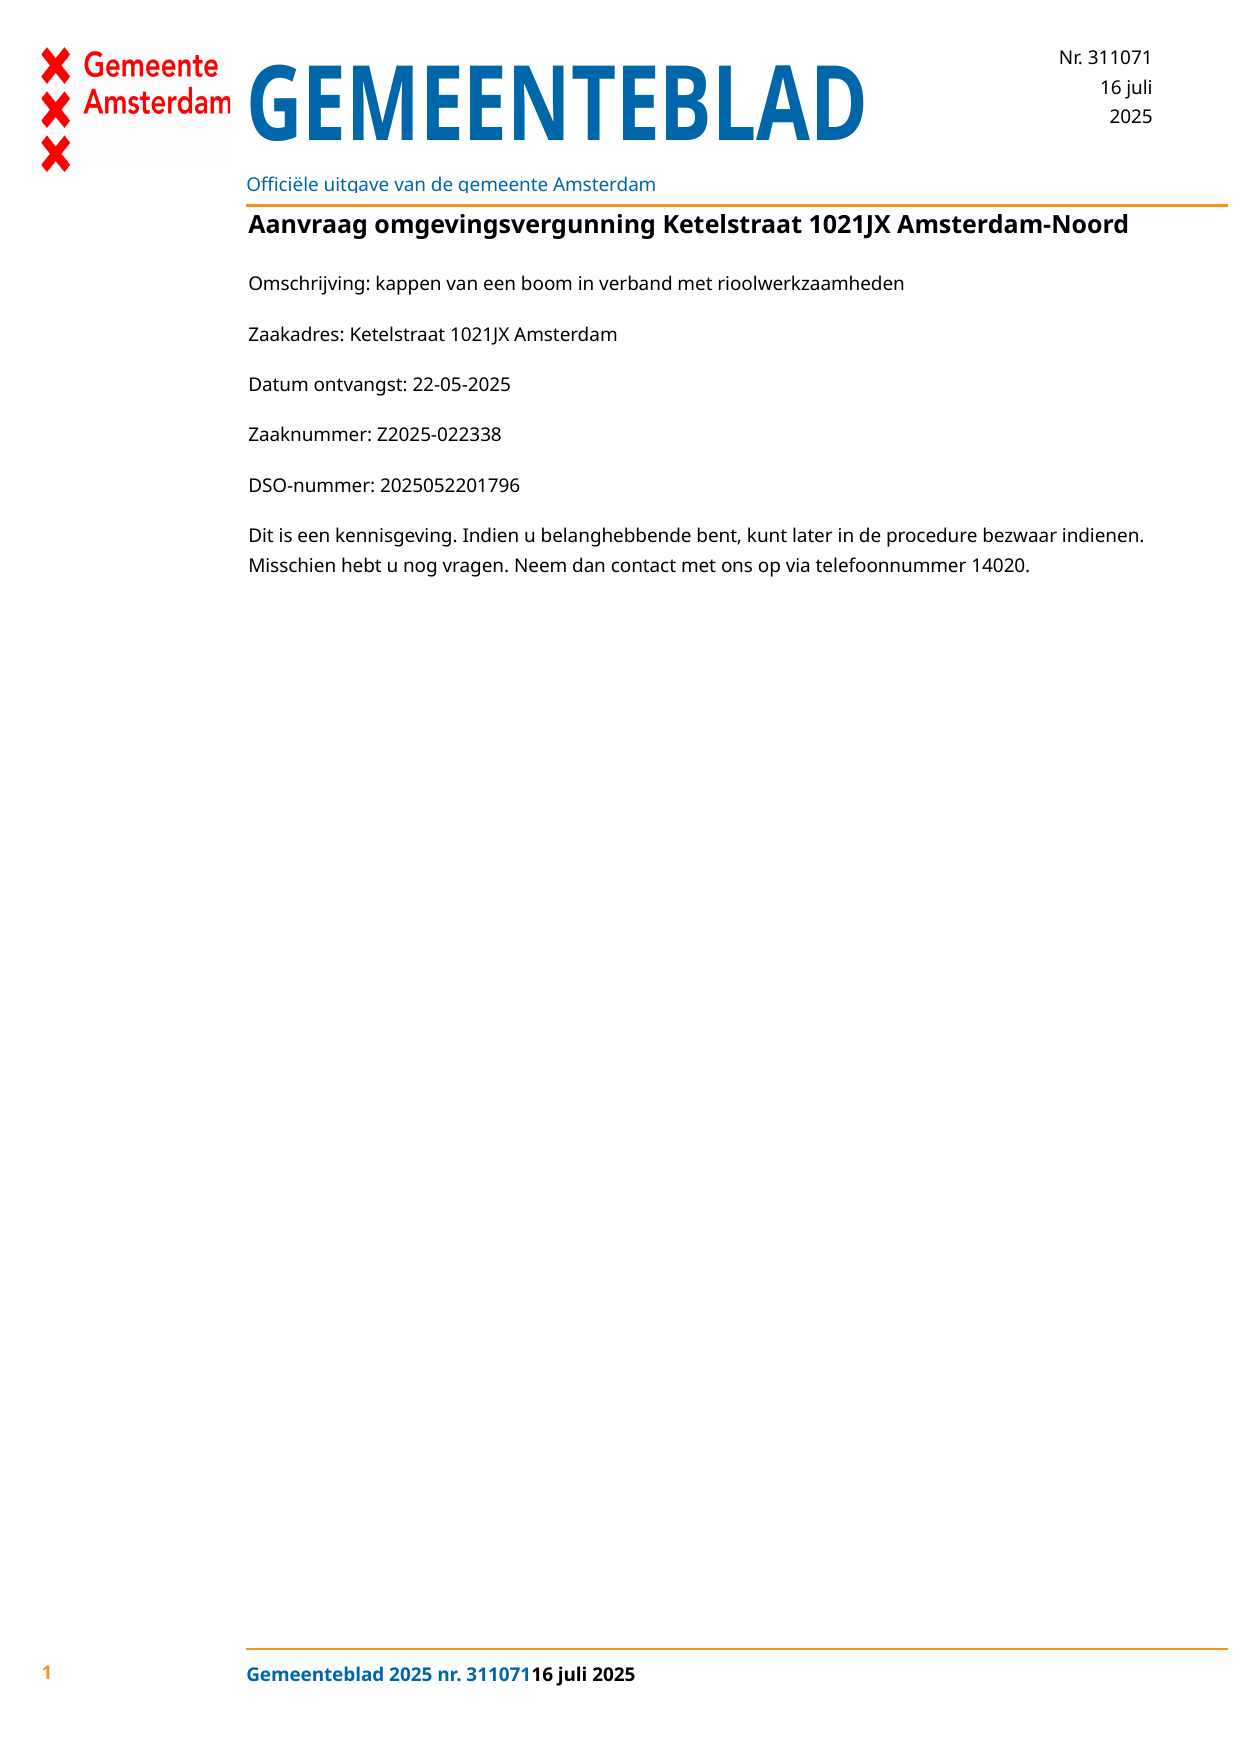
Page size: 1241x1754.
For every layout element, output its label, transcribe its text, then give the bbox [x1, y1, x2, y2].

text Datum ontvangst: 22-05-2025 [248, 371, 1152, 397]
text Zaaknummer: Z2025-022338 [248, 422, 1152, 447]
text Omschrijving: kappen van een boom in verband met rioolwerkzaamheden [248, 270, 1152, 296]
text Aanvraag omgevingsvergunning Ketelstraat 1021JX Amsterdam-Noord [248, 207, 1152, 241]
text Zaakadres: Ketelstraat 1021JX Amsterdam [248, 321, 1152, 346]
text DSO-nummer: 2025052201796 [248, 472, 1152, 498]
text Dit is een kennisgeving. Indien u belanghebbende bent, kunt later in de procedure bezwaar indienen. Misschien hebt u nog vragen. Neem dan contact met ons op via telefoonnummer 14020. [248, 522, 1152, 578]
picture [41, 47, 231, 172]
